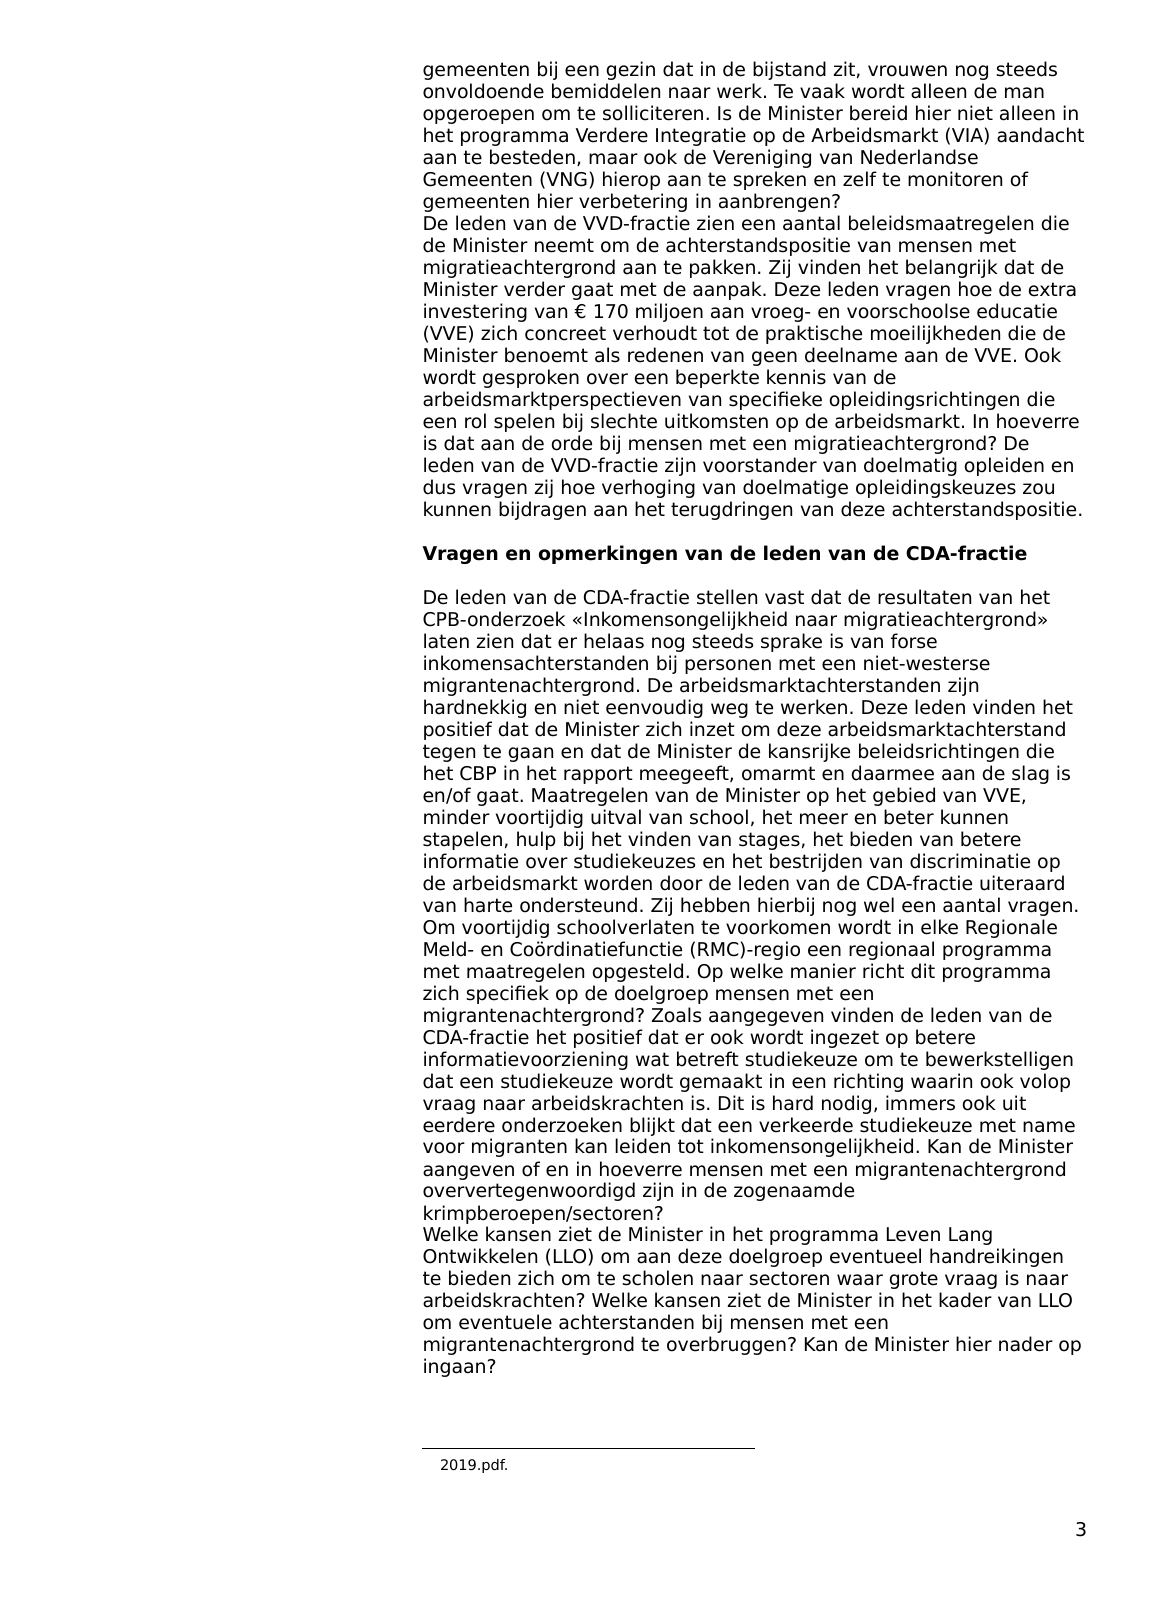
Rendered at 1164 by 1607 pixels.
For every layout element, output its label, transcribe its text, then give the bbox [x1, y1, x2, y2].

text Om voortijdig schoolverlaten te voorkomen wordt in elke Regionale Meld- en Coördinatiefunctie (RMC)-regio een regionaal programma met maatregelen opgesteld. Op welke manier richt dit programma zich specifiek op de doelgroep mensen met een migrantenachtergrond? Zoals aangegeven vinden de leden van de CDA-fractie het positief dat er ook wordt ingezet op betere informatievoorziening wat betreft studiekeuze om te bewerkstelligen dat een studiekeuze wordt gemaakt in een richting waarin ook volop vraag naar arbeidskrachten is. Dit is hard nodig, immers ook uit eerdere onderzoeken blijkt dat een verkeerde studiekeuze met name voor migranten kan leiden tot inkomensongelijkheid. Kan de Minister aangeven of en in hoeverre mensen met een migrantenachtergrond oververtegenwoordigd zijn in de zogenaamde krimpberoepen/sectoren? [422, 917, 1087, 1224]
text De leden van de VVD-fractie zien een aantal beleidsmaatregelen die de Minister neemt om de achterstandspositie van mensen met migratieachtergrond aan te pakken. Zij vinden het belangrijk dat de Minister verder gaat met de aanpak. Deze leden vragen hoe de extra investering van € 170 miljoen aan vroeg- en voorschoolse educatie (VVE) zich concreet verhoudt tot de praktische moeilijkheden die de Minister benoemt als redenen van geen deelname aan de VVE. Ook wordt gesproken over een beperkte kennis van de arbeidsmarktperspectieven van specifieke opleidingsrichtingen die een rol spelen bij slechte uitkomsten op de arbeidsmarkt. In hoeverre is dat aan de orde bij mensen met een migratieachtergrond? De leden van de VVD-fractie zijn voorstander van doelmatig opleiden en dus vragen zij hoe verhoging van doelmatige opleidingskeuzes zou kunnen bijdragen aan het terugdringen van deze achterstandspositie. [422, 213, 1087, 521]
text Welke kansen ziet de Minister in het programma Leven Lang Ontwikkelen (LLO) om aan deze doelgroep eventueel handreikingen te bieden zich om te scholen naar sectoren waar grote vraag is naar arbeidskrachten? Welke kansen ziet de Minister in het kader van LLO om eventuele achterstanden bij mensen met een migrantenachtergrond te overbruggen? Kan de Minister hier nader op ingaan? [422, 1224, 1087, 1378]
subtitle Vragen en opmerkingen van de leden van de CDA-fractie [422, 543, 1087, 565]
text De leden van de CDA-fractie stellen vast dat de resultaten van het CPB-onderzoek «Inkomensongelijkheid naar migratieachtergrond» laten zien dat er helaas nog steeds sprake is van forse inkomensachterstanden bij personen met een niet-westerse migrantenachtergrond. De arbeidsmarktachterstanden zijn hardnekkig en niet eenvoudig weg te werken. Deze leden vinden het positief dat de Minister zich inzet om deze arbeidsmarktachterstand tegen te gaan en dat de Minister de kansrijke beleidsrichtingen die het CBP in het rapport meegeeft, omarmt en daarmee aan de slag is en/of gaat. Maatregelen van de Minister op het gebied van VVE, minder voortijdig uitval van school, het meer en beter kunnen stapelen, hulp bij het vinden van stages, het bieden van betere informatie over studiekeuzes en het bestrijden van discriminatie op de arbeidsmarkt worden door de leden van de CDA-fractie uiteraard van harte ondersteund. Zij hebben hierbij nog wel een aantal vragen. [422, 587, 1087, 917]
text 2019.pdf. [422, 1457, 1087, 1474]
text gemeenten bij een gezin dat in de bijstand zit, vrouwen nog steeds onvoldoende bemiddelen naar werk. Te vaak wordt alleen de man opgeroepen om te solliciteren. Is de Minister bereid hier niet alleen in het programma Verdere Integratie op de Arbeidsmarkt (VIA) aandacht aan te besteden, maar ook de Vereniging van Nederlandse Gemeenten (VNG) hierop aan te spreken en zelf te monitoren of gemeenten hier verbetering in aanbrengen? [422, 59, 1087, 213]
